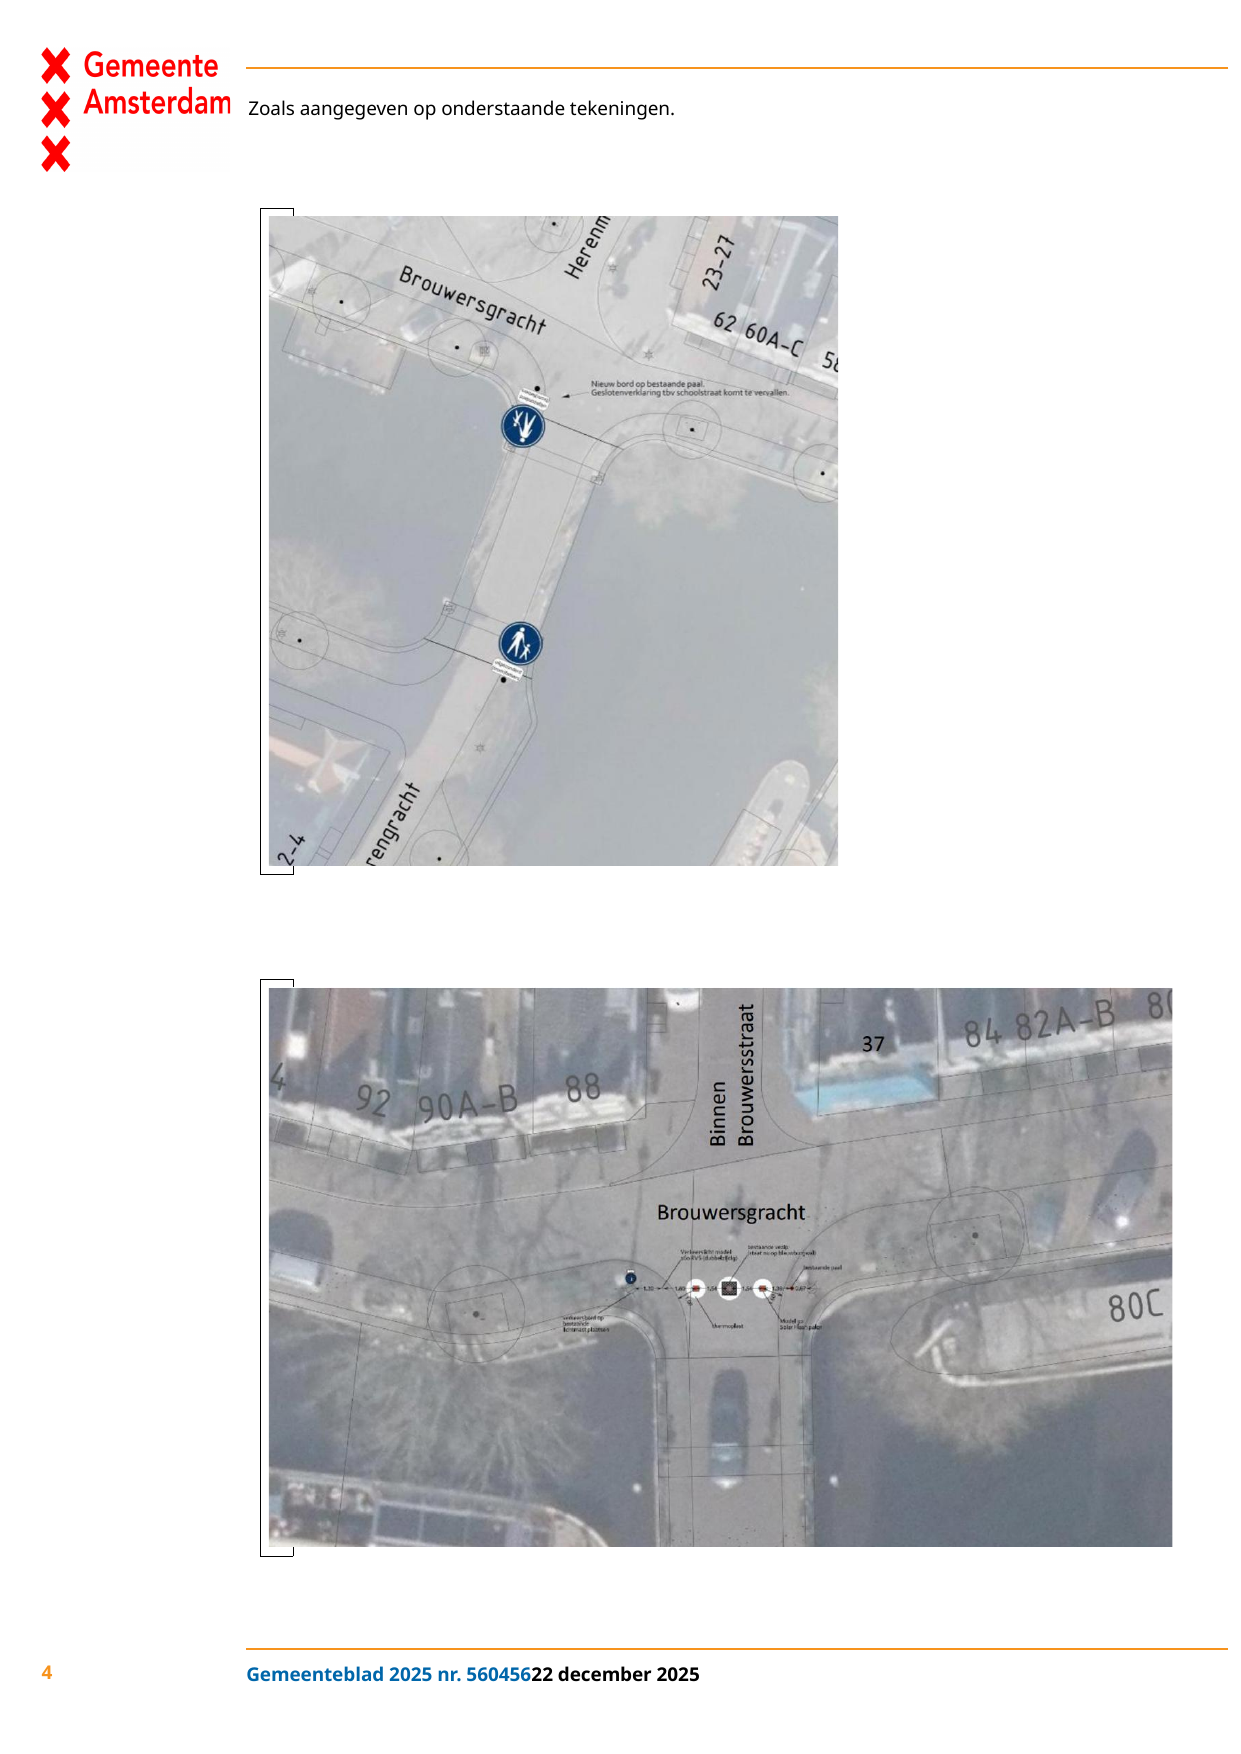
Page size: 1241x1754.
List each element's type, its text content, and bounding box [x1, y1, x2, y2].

picture [268, 216, 839, 866]
text Zoals aangegeven op onderstaande tekeningen. [248, 95, 1152, 121]
picture [268, 987, 1173, 1547]
picture [41, 47, 231, 172]
